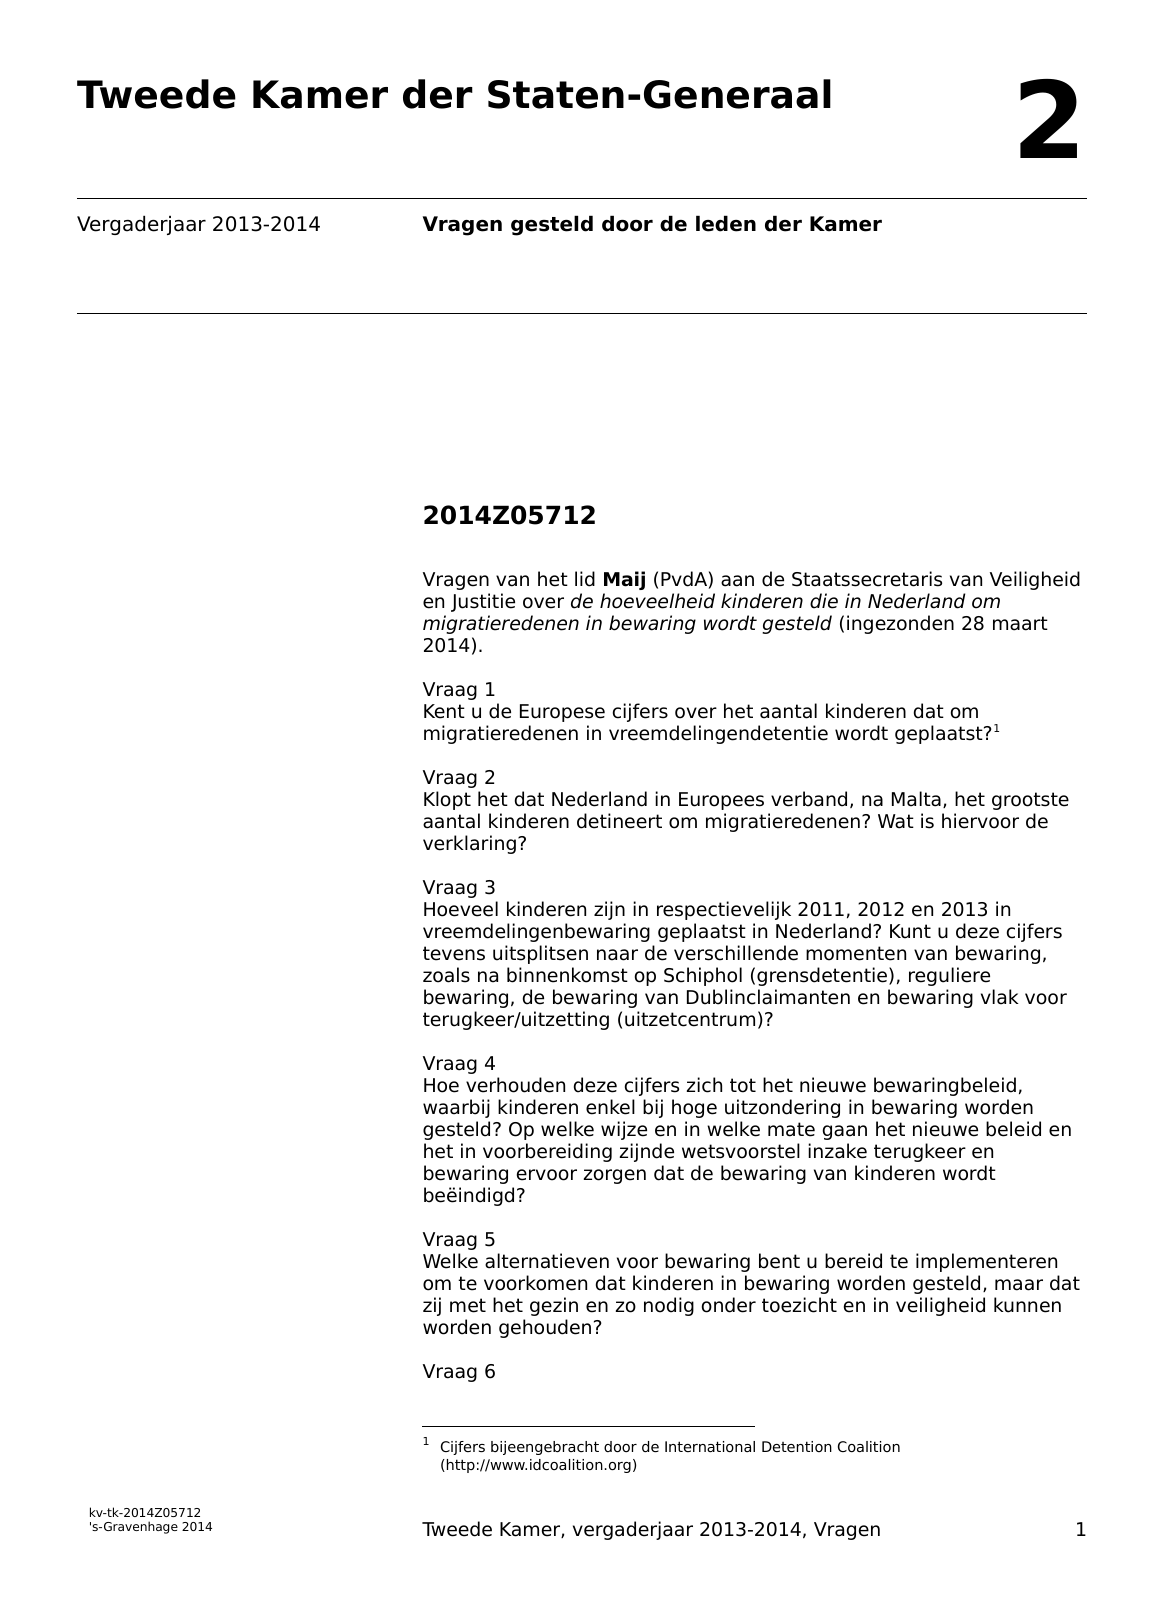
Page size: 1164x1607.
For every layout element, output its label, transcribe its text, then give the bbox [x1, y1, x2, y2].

table_header 2 [886, 59, 1087, 198]
text Vraag 5 [422, 1229, 1087, 1251]
table_cell Vragen gesteld door de leden der Kamer [422, 199, 1087, 313]
text 2014Z05712 [422, 501, 1087, 531]
text Kent u de Europese cijfers over het aantal kinderen dat om migratieredenen in vreemdelingendetentie wordt geplaatst? [422, 701, 1087, 745]
text Hoeveel kinderen zijn in respectievelijk 2011, 2012 en 2013 in vreemdelingenbewaring geplaatst in Nederland? Kunt u deze cijfers tevens uitsplitsen naar de verschillende momenten van bewaring, zoals na binnenkomst op Schiphol (grensdetentie), reguliere bewaring, de bewaring van Dublinclaimanten en bewaring vlak voor terugkeer/uitzetting (uitzetcentrum)? [422, 899, 1087, 1031]
text Vraag 3 [422, 877, 1087, 899]
text Klopt het dat Nederland in Europees verband, na Malta, het grootste aantal kinderen detineert om migratieredenen? Wat is hiervoor de verklaring? [422, 789, 1087, 855]
text Vragen van het lid Maij (PvdA) aan de Staatssecretaris van Veiligheid en Justitie over de hoeveelheid kinderen die in Nederland om migratieredenen in bewaring wordt gesteld (ingezonden 28 maart 2014). [422, 569, 1087, 657]
text Welke alternatieven voor bewaring bent u bereid te implementeren om te voorkomen dat kinderen in bewaring worden gesteld, maar dat zij met het gezin en zo nodig onder toezicht en in veiligheid kunnen worden gehouden? [422, 1251, 1087, 1339]
text Vraag 4 [422, 1053, 1087, 1075]
text kv-tk-2014Z05712 [88, 1506, 323, 1520]
text Vraag 1 [422, 679, 1087, 701]
text Vraag 2 [422, 767, 1087, 789]
table_header Tweede Kamer der Staten-Generaal [77, 59, 886, 198]
text Hoe verhouden deze cijfers zich tot het nieuwe bewaringbeleid, waarbij kinderen enkel bij hoge uitzondering in bewaring worden gesteld? Op welke wijze en in welke mate gaan het nieuwe beleid en het in voorbereiding zijnde wetsvoorstel inzake terugkeer en bewaring ervoor zorgen dat de bewaring van kinderen wordt beëindigd? [422, 1075, 1087, 1207]
table_cell Vergaderjaar 2013-2014 [77, 199, 422, 313]
text 's-Gravenhage 2014 [88, 1520, 323, 1534]
text Cijfers bijeengebracht door de International Detention Coalition (http://www.idcoalition.org) [422, 1435, 1087, 1474]
text Vraag 6 [422, 1361, 1087, 1383]
